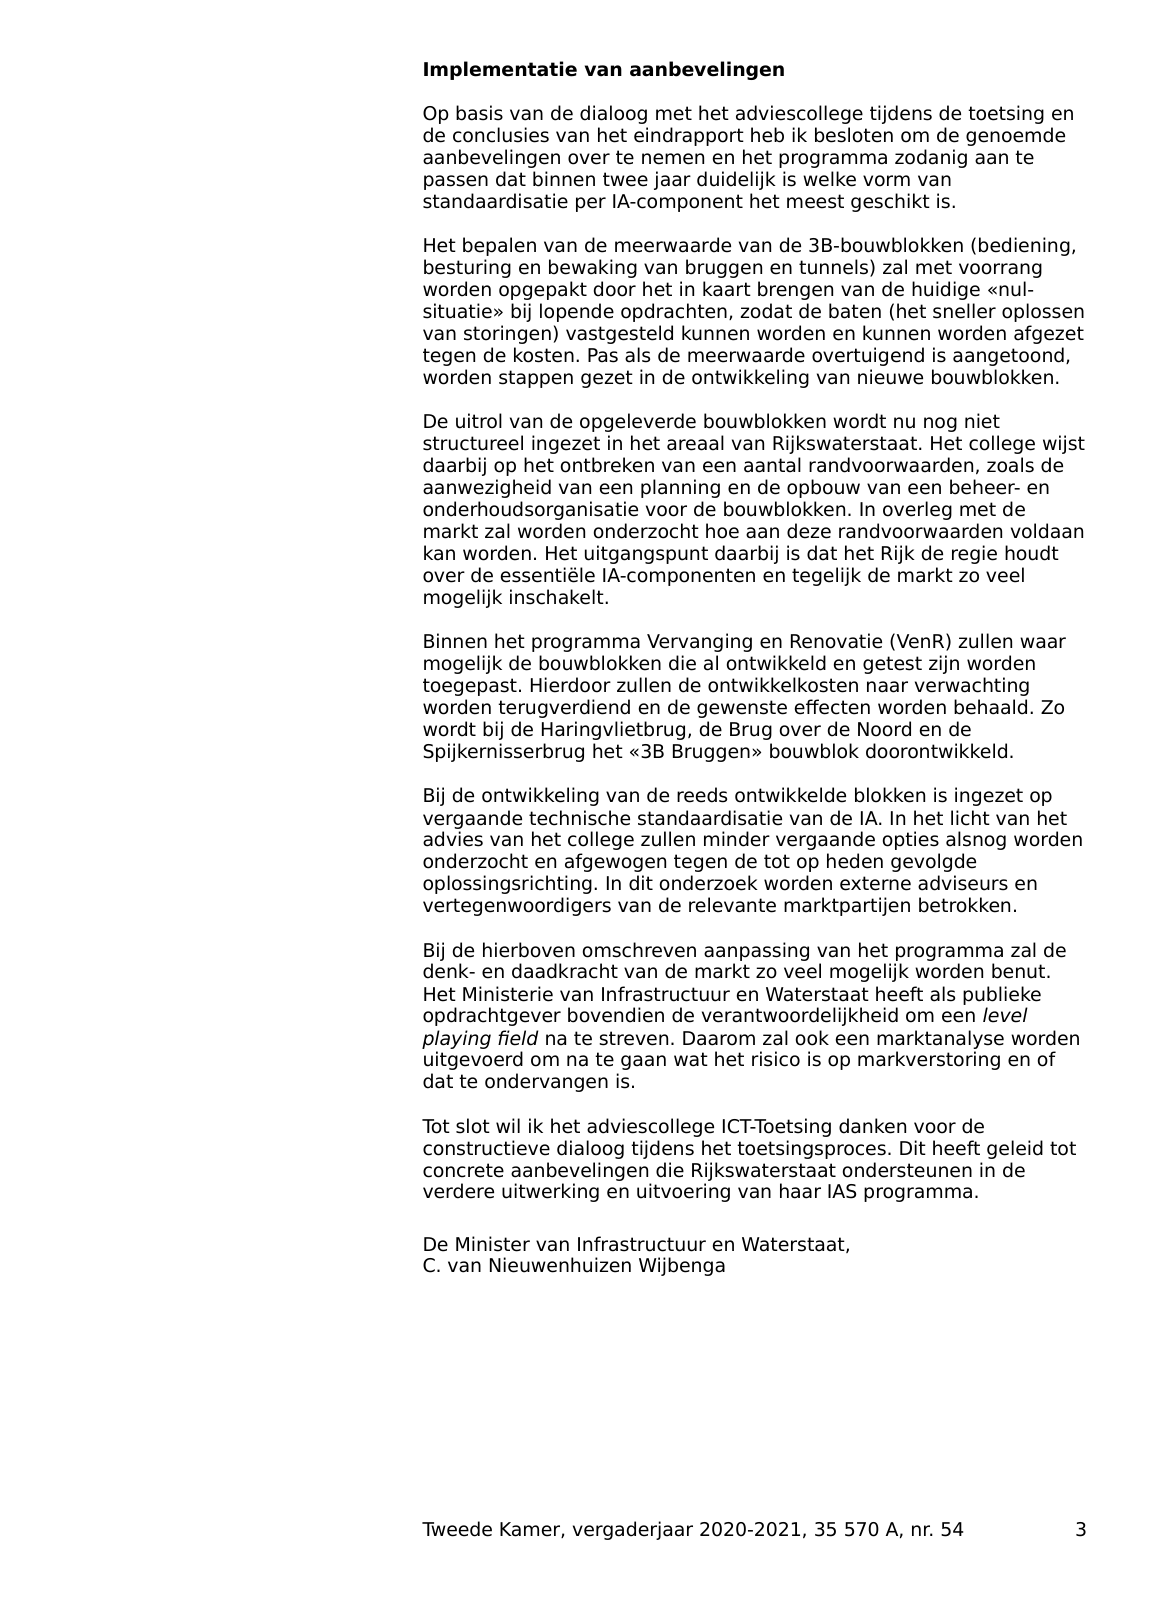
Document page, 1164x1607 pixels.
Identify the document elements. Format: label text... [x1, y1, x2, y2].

text Het bepalen van de meerwaarde van de 3B-bouwblokken (bediening, besturing en bewaking van bruggen en tunnels) zal met voorrang worden opgepakt door het in kaart brengen van de huidige «nul-situatie» bij lopende opdrachten, zodat de baten (het sneller oplossen van storingen) vastgesteld kunnen worden en kunnen worden afgezet tegen de kosten. Pas als de meerwaarde overtuigend is aangetoond, worden stappen gezet in de ontwikkeling van nieuwe bouwblokken. [422, 235, 1087, 389]
text Tot slot wil ik het adviescollege ICT-Toetsing danken voor de constructieve dialoog tijdens het toetsingsproces. Dit heeft geleid tot concrete aanbevelingen die Rijkswaterstaat ondersteunen in de verdere uitwerking en uitvoering van haar IAS programma. [422, 1116, 1087, 1203]
text De uitrol van de opgeleverde bouwblokken wordt nu nog niet structureel ingezet in het areaal van Rijkswaterstaat. Het college wijst daarbij op het ontbreken van een aantal randvoorwaarden, zoals de aanwezigheid van een planning en de opbouw van een beheer- en onderhoudsorganisatie voor de bouwblokken. In overleg met de markt zal worden onderzocht hoe aan deze randvoorwaarden voldaan kan worden. Het uitgangspunt daarbij is dat het Rijk de regie houdt over de essentiële IA-componenten en tegelijk de markt zo veel mogelijk inschakelt. [422, 411, 1087, 609]
text De Minister van Infrastructuur en Waterstaat, C. van Nieuwenhuizen Wijbenga [422, 1233, 1087, 1277]
text Bij de hierboven omschreven aanpassing van het programma zal de denk- en daadkracht van de markt zo veel mogelijk worden benut. Het Ministerie van Infrastructuur en Waterstaat heeft als publieke opdrachtgever bovendien de verantwoordelijkheid om een level playing field na te streven. Daarom zal ook een marktanalyse worden uitgevoerd om na te gaan wat het risico is op markverstoring en of dat te ondervangen is. [422, 939, 1087, 1093]
text Binnen het programma Vervanging en Renovatie (VenR) zullen waar mogelijk de bouwblokken die al ontwikkeld en getest zijn worden toegepast. Hierdoor zullen de ontwikkelkosten naar verwachting worden terugverdiend en de gewenste effecten worden behaald. Zo wordt bij de Haringvlietbrug, de Brug over de Noord en de Spijkernisserbrug het «3B Bruggen» bouwblok doorontwikkeld. [422, 631, 1087, 763]
text Op basis van de dialoog met het adviescollege tijdens de toetsing en de conclusies van het eindrapport heb ik besloten om de genoemde aanbevelingen over te nemen en het programma zodanig aan te passen dat binnen twee jaar duidelijk is welke vorm van standaardisatie per IA-component het meest geschikt is. [422, 103, 1087, 213]
text Bij de ontwikkeling van de reeds ontwikkelde blokken is ingezet op vergaande technische standaardisatie van de IA. In het licht van het advies van het college zullen minder vergaande opties alsnog worden onderzocht en afgewogen tegen de tot op heden gevolgde oplossingsrichting. In dit onderzoek worden externe adviseurs en vertegenwoordigers van de relevante marktpartijen betrokken. [422, 785, 1087, 917]
subtitle Implementatie van aanbevelingen [422, 59, 1087, 81]
